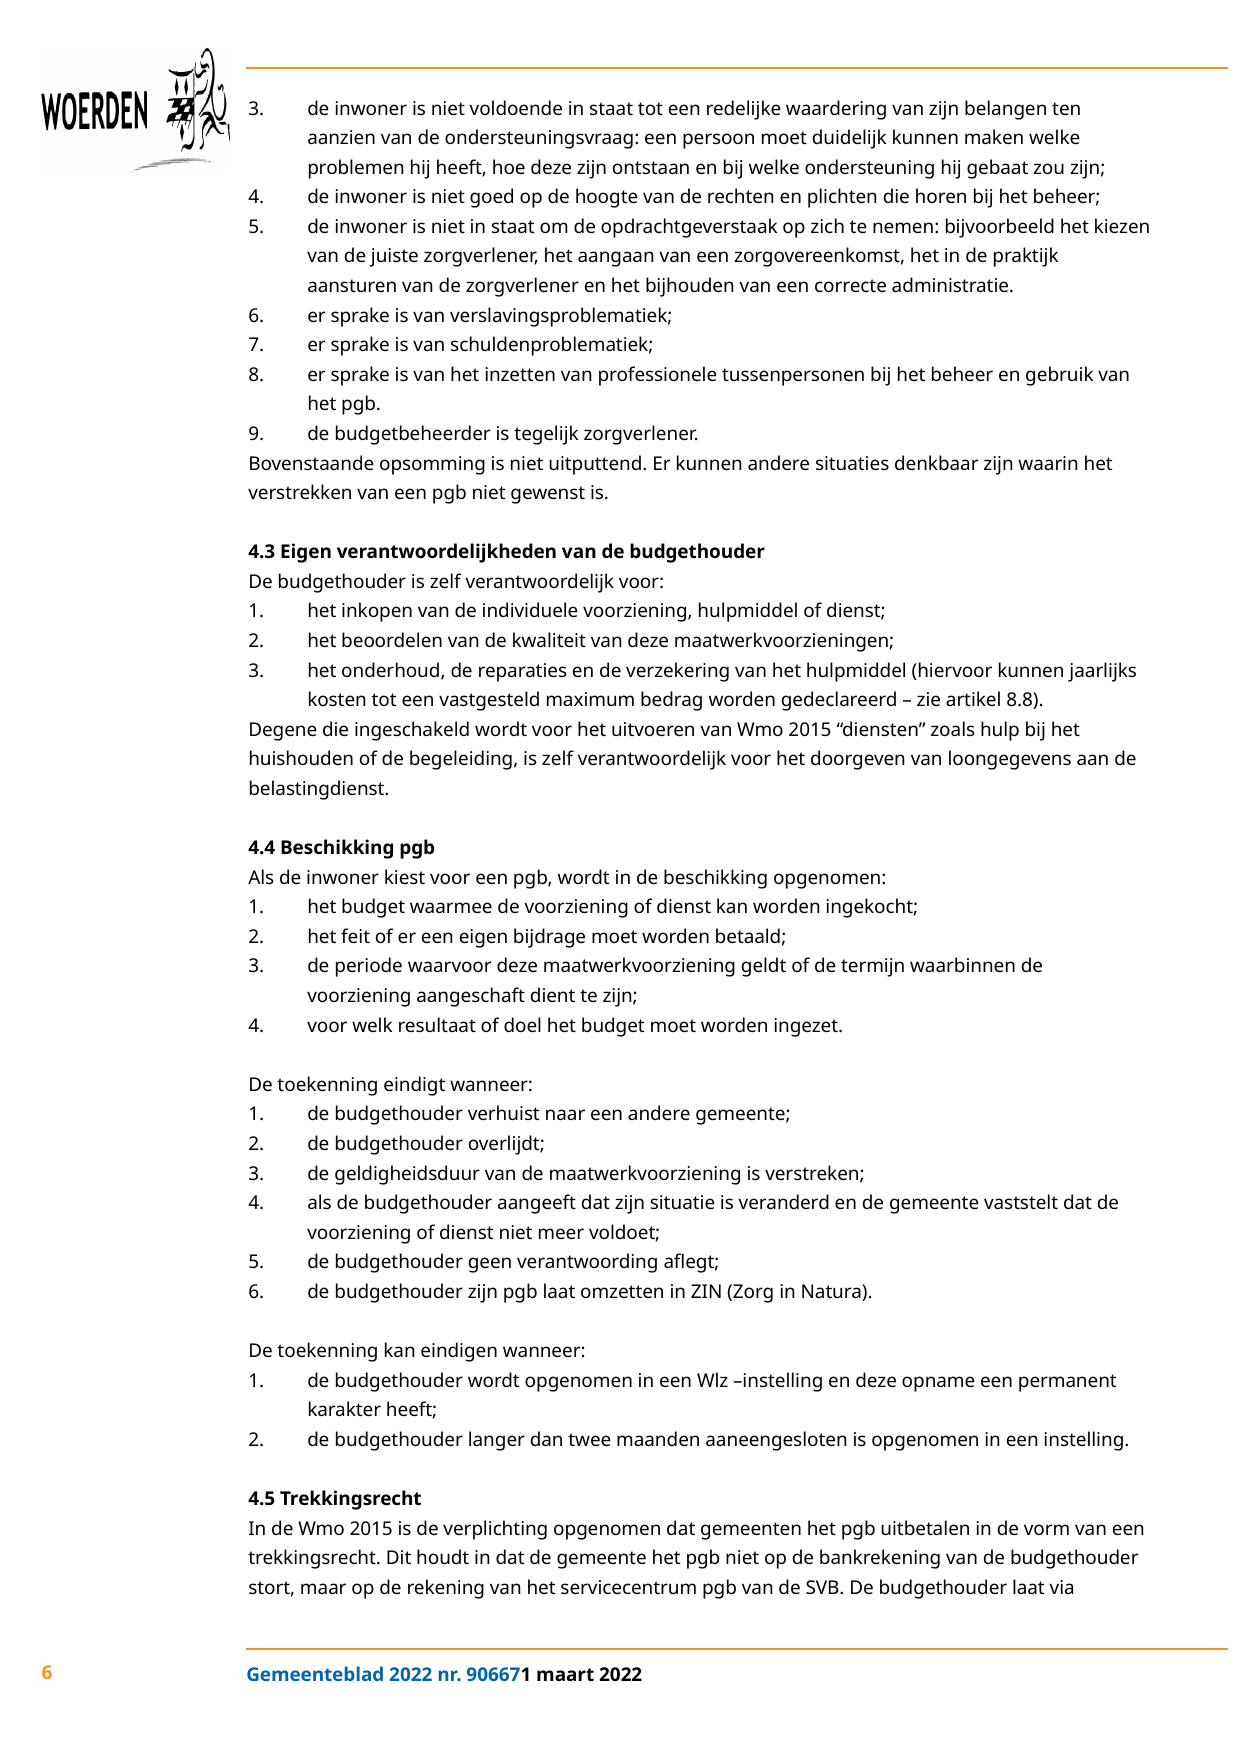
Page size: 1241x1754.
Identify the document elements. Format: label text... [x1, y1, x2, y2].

list de geldigheidsduur van de maatwerkvoorziening is verstreken; [248, 1160, 1152, 1186]
picture [41, 47, 231, 172]
list de inwoner is niet in staat om de opdrachtgeverstaak op zich te nemen: bijvoorbeeld het kiezen van de juiste zorgverlener, het aangaan van een zorgovereenkomst, het in de praktijk aansturen van de zorgverlener en het bijhouden van een correcte administratie. [248, 213, 1152, 298]
list de budgethouder wordt opgenomen in een Wlz –instelling en deze opname een permanent karakter heeft; [248, 1367, 1152, 1422]
list het feit of er een eigen bijdrage moet worden betaald; [248, 923, 1152, 949]
text De toekenning eindigt wanneer: [248, 1071, 1152, 1097]
text De budgethouder is zelf verantwoordelijk voor: [248, 568, 1152, 594]
text 4.3 Eigen verantwoordelijkheden van de budgethouder [248, 538, 1152, 564]
list de budgethouder overlijdt; [248, 1130, 1152, 1156]
list de inwoner is niet goed op de hoogte van de rechten en plichten die horen bij het beheer; [248, 183, 1152, 209]
list als de budgethouder aangeeft dat zijn situatie is veranderd en de gemeente vaststelt dat de voorziening of dienst niet meer voldoet; [248, 1189, 1152, 1245]
list de budgetbeheerder is tegelijk zorgverlener. [248, 420, 1152, 446]
list er sprake is van het inzetten van professionele tussenpersonen bij het beheer en gebruik van het pgb. [248, 361, 1152, 416]
list de inwoner is niet voldoende in staat tot een redelijke waardering van zijn belangen ten aanzien van de ondersteuningsvraag: een persoon moet duidelijk kunnen maken welke problemen hij heeft, hoe deze zijn ontstaan en bij welke ondersteuning hij gebaat zou zijn; [248, 95, 1152, 180]
text In de Wmo 2015 is de verplichting opgenomen dat gemeenten het pgb uitbetalen in de vorm van een trekkingsrecht. Dit houdt in dat de gemeente het pgb niet op de bankrekening van de budgethouder stort, maar op de rekening van het servicecentrum pgb van de SVB. De budgethouder laat via [248, 1515, 1152, 1600]
list de budgethouder zijn pgb laat omzetten in ZIN (Zorg in Natura). [248, 1278, 1152, 1304]
text Degene die ingeschakeld wordt voor het uitvoeren van Wmo 2015 “diensten” zoals hulp bij het huishouden of de begeleiding, is zelf verantwoordelijk voor het doorgeven van loongegevens aan de belastingdienst. [248, 716, 1152, 801]
list de budgethouder verhuist naar een andere gemeente; [248, 1101, 1152, 1126]
list voor welk resultaat of doel het budget moet worden ingezet. [248, 1012, 1152, 1038]
list er sprake is van verslavingsproblematiek; [248, 302, 1152, 328]
text 4.5 Trekkingsrecht [248, 1485, 1152, 1511]
list de periode waarvoor deze maatwerkvoorziening geldt of de termijn waarbinnen de voorziening aangeschaft dient te zijn; [248, 953, 1152, 1008]
list de budgethouder geen verantwoording aflegt; [248, 1248, 1152, 1274]
text Als de inwoner kiest voor een pgb, wordt in de beschikking opgenomen: [248, 864, 1152, 890]
list de budgethouder langer dan twee maanden aaneengesloten is opgenomen in een instelling. [248, 1426, 1152, 1452]
text Bovenstaande opsomming is niet uitputtend. Er kunnen andere situaties denkbaar zijn waarin het verstrekken van een pgb niet gewenst is. [248, 450, 1152, 505]
text De toekenning kan eindigen wanneer: [248, 1337, 1152, 1363]
list er sprake is van schuldenproblematiek; [248, 331, 1152, 357]
list het onderhoud, de reparaties en de verzekering van het hulpmiddel (hiervoor kunnen jaarlijks kosten tot een vastgesteld maximum bedrag worden gedeclareerd – zie artikel 8.8). [248, 657, 1152, 712]
text 4.4 Beschikking pgb [248, 834, 1152, 860]
list het inkopen van de individuele voorziening, hulpmiddel of dienst; [248, 598, 1152, 623]
list het budget waarmee de voorziening of dienst kan worden ingekocht; [248, 893, 1152, 919]
list het beoordelen van de kwaliteit van deze maatwerkvoorzieningen; [248, 627, 1152, 653]
